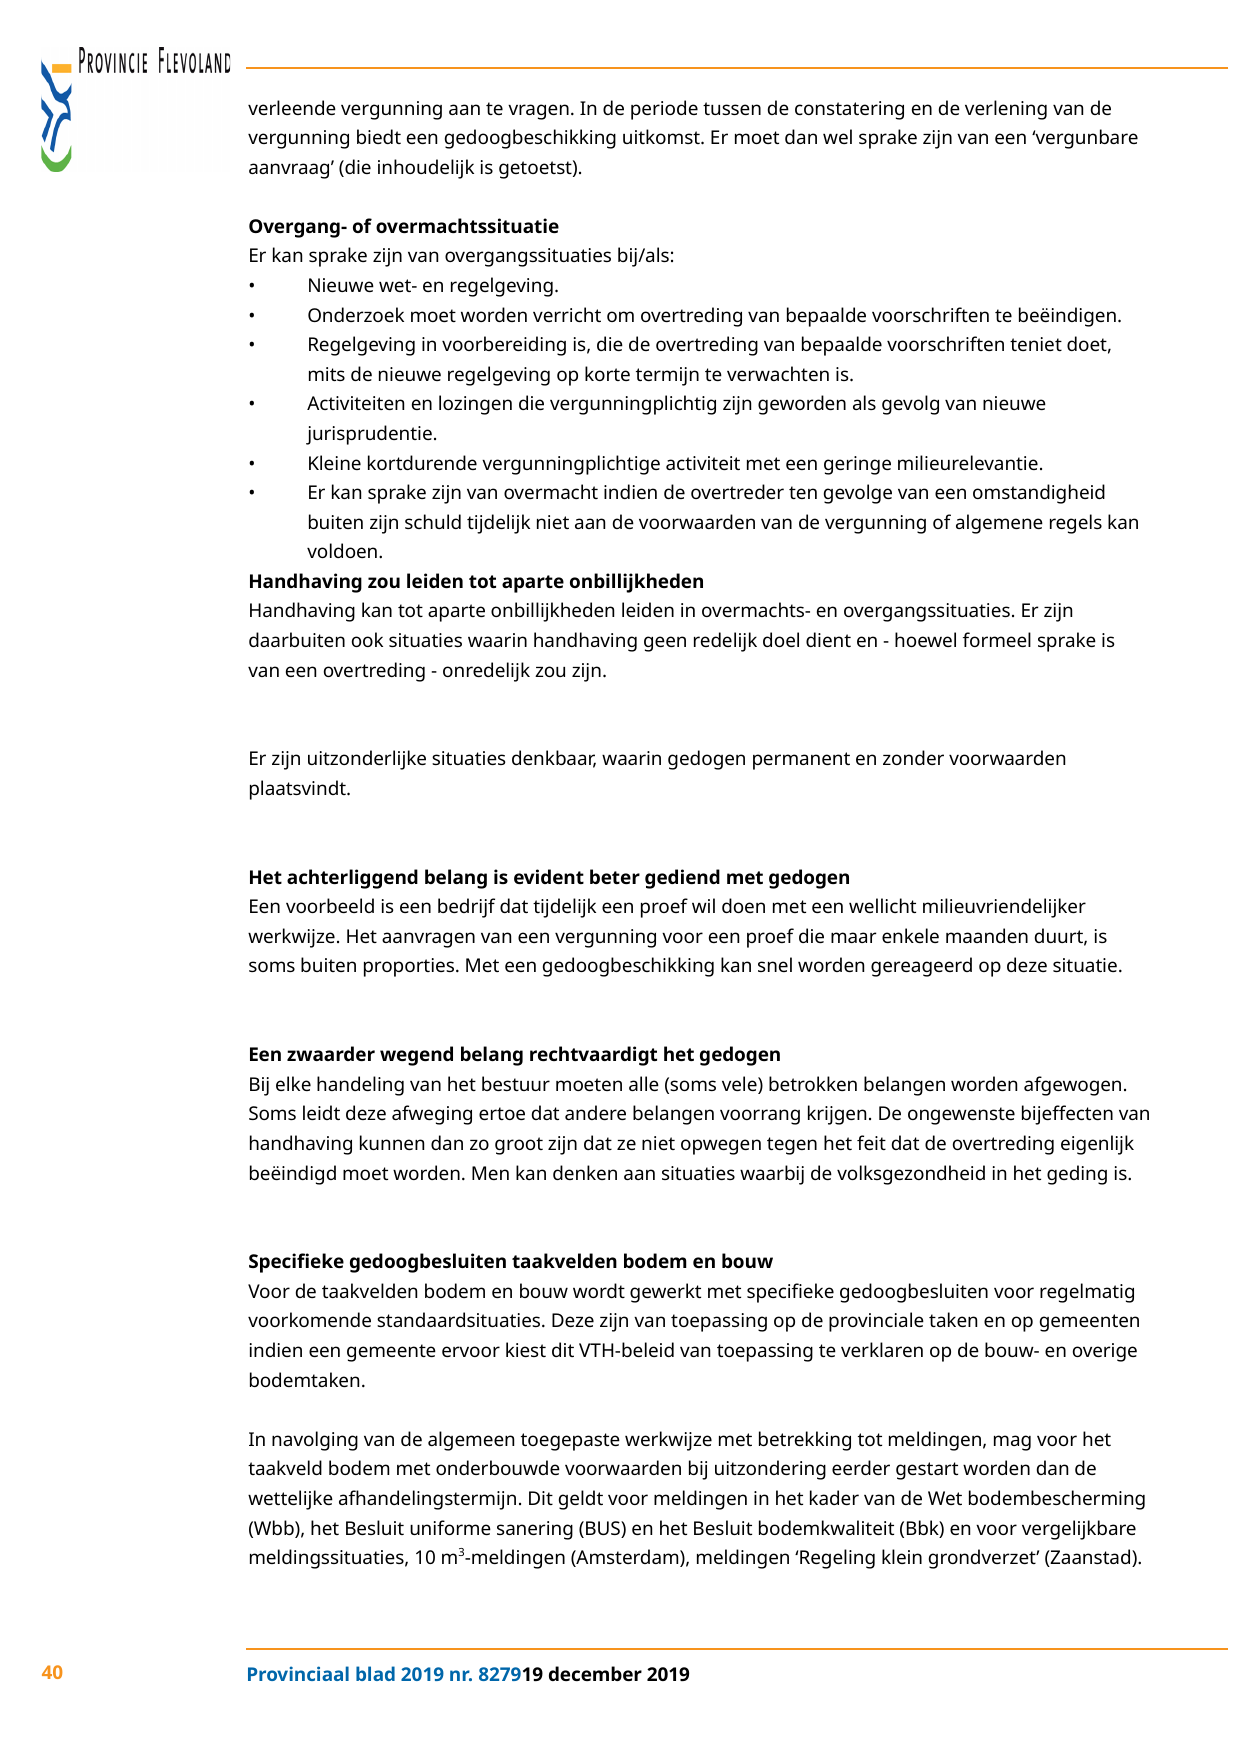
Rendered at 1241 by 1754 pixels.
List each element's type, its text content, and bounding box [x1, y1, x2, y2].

picture [41, 47, 231, 172]
table_cell verleende vergunning aan te vragen. In de periode tussen de constatering en de verlening van de vergunning biedt een gedoogbeschikking uitkomst. Er moet dan wel sprake zijn van een ‘vergunbare aanvraag’ (die inhoudelijk is getoetst). Overgang- of overmachtssituatie Er kan sprake zijn van overgangssituaties bij/als: Nieuwe wet- en regelgeving. Onderzoek moet worden verricht om overtreding van bepaalde voorschriften te beëindigen. Regelgeving in voorbereiding is, die de overtreding van bepaalde voorschriften teniet doet, mits de nieuwe regelgeving op korte termijn te verwachten is. Activiteiten en lozingen die vergunningplichtig zijn geworden als gevolg van nieuwe jurisprudentie. Kleine kortdurende vergunningplichtige activiteit met een geringe milieurelevantie. Er kan sprake zijn van overmacht indien de overtreder ten gevolge van een omstandigheid buiten zijn schuld tijdelijk niet aan de voorwaarden van de vergunning of algemene regels kan voldoen. Handhaving zou leiden tot aparte onbillijkheden Handhaving kan tot aparte onbillijkheden leiden in overmachts- en overgangssituaties. Er zijn daarbuiten ook situaties waarin handhaving geen redelijk doel dient en - hoewel formeel sprake is van een overtreding - onredelijk zou zijn. Er zijn uitzonderlijke situaties denkbaar, waarin gedogen permanent en zonder voorwaarden plaatsvindt. Het achterliggend belang is evident beter gediend met gedogen Een voorbeeld is een bedrijf dat tijdelijk een proef wil doen met een wellicht milieuvriendelijker werkwijze. Het aanvragen van een vergunning voor een proef die maar enkele maanden duurt, is soms buiten proporties. Met een gedoogbeschikking kan snel worden gereageerd op deze situatie. Een zwaarder wegend belang rechtvaardigt het gedogen Bij elke handeling van het bestuur moeten alle (soms vele) betrokken belangen worden afgewogen. Soms leidt deze afweging ertoe dat andere belangen voorrang krijgen. De ongewenste bijeffecten van handhaving kunnen dan zo groot zijn dat ze niet opwegen tegen het feit dat de overtreding eigenlijk beëindigd moet worden. Men kan denken aan situaties waarbij de volksgezondheid in het geding is. Specifieke gedoogbesluiten taakvelden bodem en bouw Voor de taakvelden bodem en bouw wordt gewerkt met specifieke gedoogbesluiten voor regelmatig voorkomende standaardsituaties. Deze zijn van toepassing op de provinciale taken en op gemeenten indien een gemeente ervoor kiest dit VTH-beleid van toepassing te verklaren op de bouw- en overige bodemtaken. In navolging van de algemeen toegepaste werkwijze met betrekking tot meldingen, mag voor het taakveld bodem met onderbouwde voorwaarden bij uitzondering eerder gestart worden dan de wettelijke afhandelingstermijn. Dit geldt voor meldingen in het kader van de Wet bodembescherming (Wbb), het Besluit uniforme sanering (BUS) en het Besluit bodemkwaliteit (Bbk) en voor vergelijkbare meldingssituaties, 10 m3-meldingen (Amsterdam), meldingen ‘Regeling klein grondverzet’ (Zaanstad). [248, 95, 1152, 1600]
